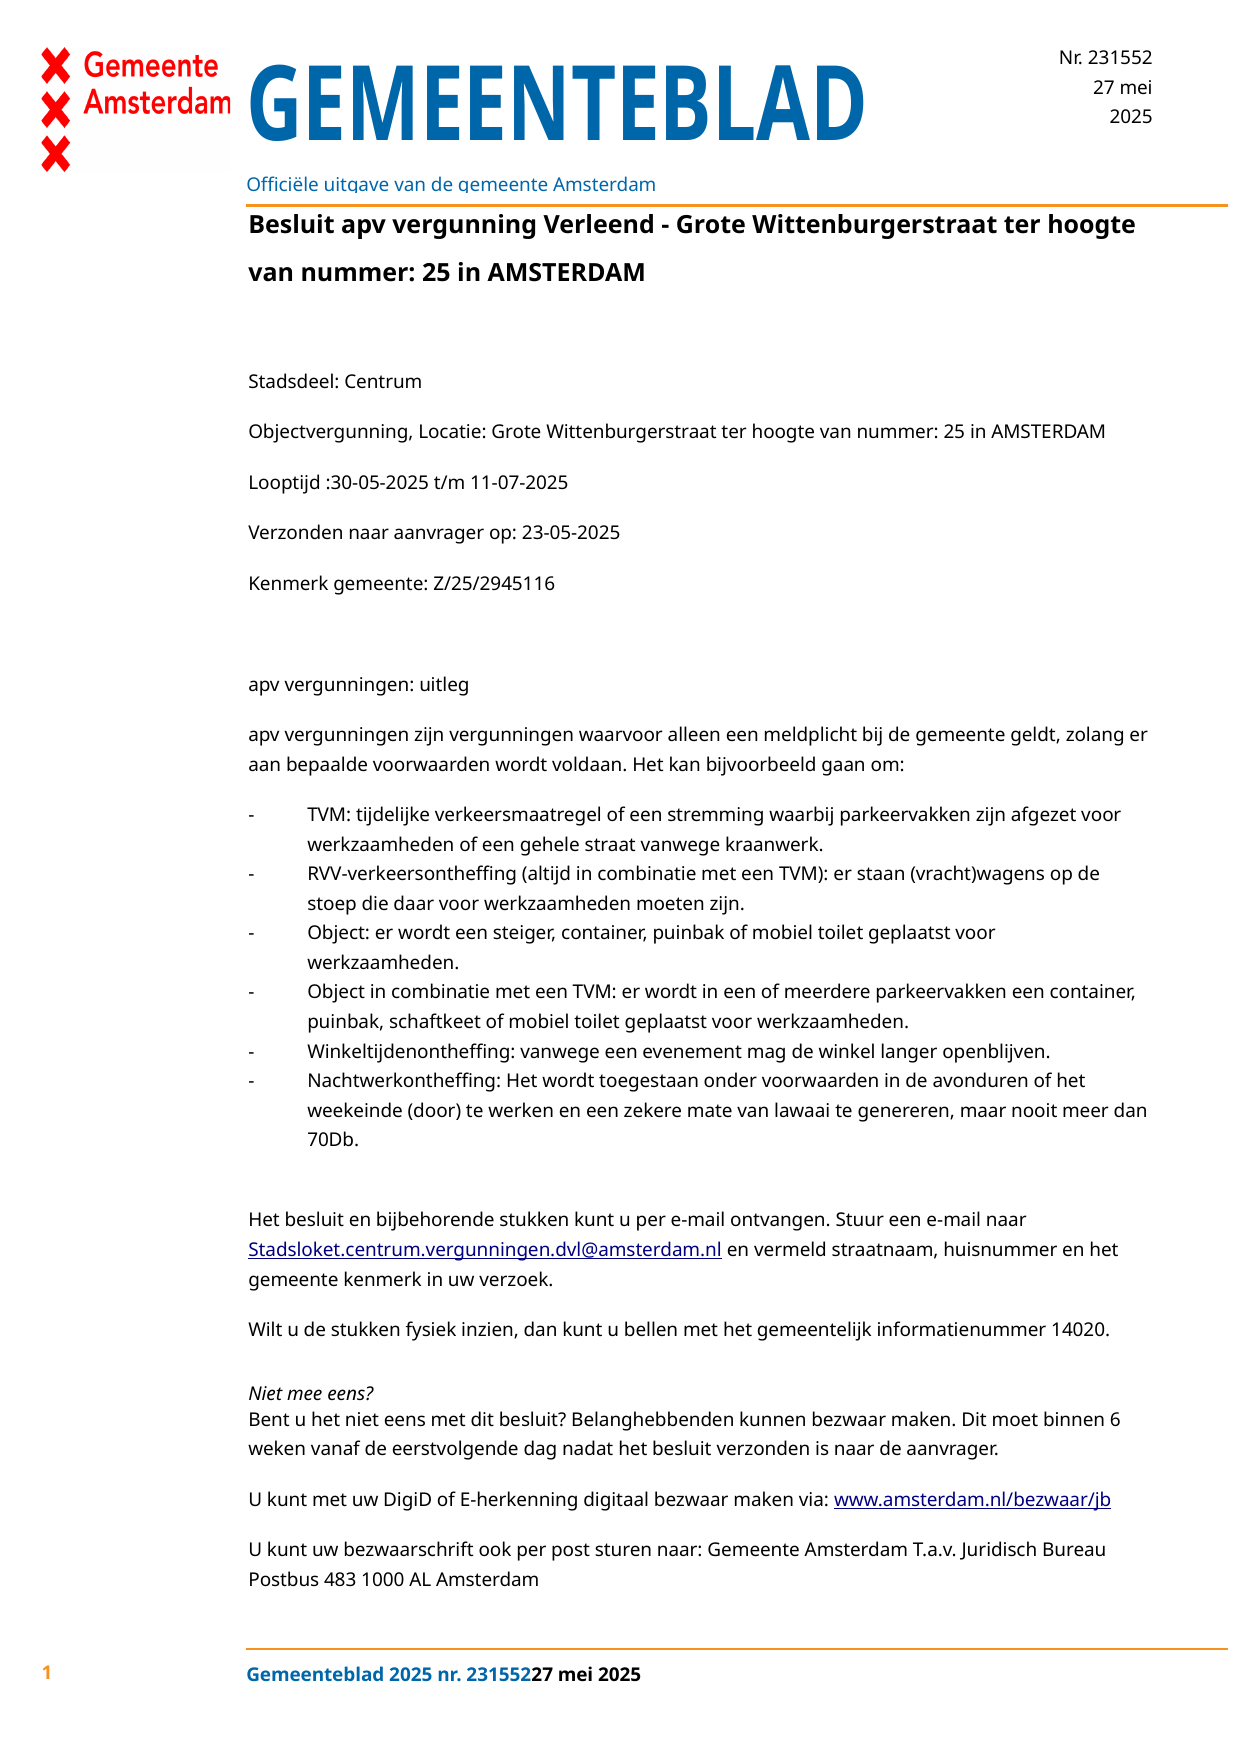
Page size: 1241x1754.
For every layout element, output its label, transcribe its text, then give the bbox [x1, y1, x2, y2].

text Stadsdeel: Centrum [248, 368, 1152, 394]
text Niet mee eens? [248, 1380, 1152, 1406]
text Looptijd :30-05-2025 t/m 11-07-2025 [248, 469, 1152, 495]
text apv vergunningen zijn vergunningen waarvoor alleen een meldplicht bij de gemeente geldt, zolang er aan bepaalde voorwaarden wordt voldaan. Het kan bijvoorbeeld gaan om: [248, 721, 1152, 777]
picture [41, 47, 231, 172]
list RVV-verkeersontheffing (altijd in combinatie met een TVM): er staan (vracht)wagens op de stoep die daar voor werkzaamheden moeten zijn. [248, 860, 1152, 916]
list Nachtwerkontheffing: Het wordt toegestaan onder voorwaarden in de avonduren of het weekeinde (door) te werken en een zekere mate van lawaai te genereren, maar nooit meer dan 70Db. [248, 1067, 1152, 1152]
text Bent u het niet eens met dit besluit? Belanghebbenden kunnen bezwaar maken. Dit moet binnen 6 weken vanaf de eerstvolgende dag nadat het besluit verzonden is naar de aanvrager. [248, 1406, 1152, 1461]
text Verzonden naar aanvrager op: 23-05-2025 [248, 519, 1152, 545]
text Wilt u de stukken fysiek inzien, dan kunt u bellen met het gemeentelijk informatienummer 14020. [248, 1316, 1152, 1342]
text Het besluit en bijbehorende stukken kunt u per e-mail ontvangen. Stuur een e-mail naar Stadsloket.centrum.vergunningen.dvl@amsterdam.nl en vermeld straatnaam, huisnummer en het gemeente kenmerk in uw verzoek. [248, 1207, 1152, 1292]
list Winkeltijdenontheffing: vanwege een evenement mag de winkel langer openblijven. [248, 1038, 1152, 1064]
list Object in combinatie met een TVM: er wordt in een of meerdere parkeervakken een container, puinbak, schaftkeet of mobiel toilet geplaatst voor werkzaamheden. [248, 979, 1152, 1034]
text apv vergunningen: uitleg [248, 671, 1152, 697]
list TVM: tijdelijke verkeersmaatregel of een stremming waarbij parkeervakken zijn afgezet voor werkzaamheden of een gehele straat vanwege kraanwerk. [248, 801, 1152, 857]
list Object: er wordt een steiger, container, puinbak of mobiel toilet geplaatst voor werkzaamheden. [248, 919, 1152, 975]
text U kunt met uw DigiD of E-herkenning digitaal bezwaar maken via: www.amsterdam.nl/bezwaar/jb [248, 1486, 1152, 1512]
text U kunt uw bezwaarschrift ook per post sturen naar: Gemeente Amsterdam T.a.v. Juridisch Bureau Postbus 483 1000 AL Amsterdam [248, 1536, 1152, 1592]
text Besluit apv vergunning Verleend - Grote Wittenburgerstraat ter hoogte van nummer: 25 in AMSTERDAM [248, 207, 1152, 288]
text Objectvergunning, Locatie: Grote Wittenburgerstraat ter hoogte van nummer: 25 in AMSTERDAM [248, 419, 1152, 444]
text Kenmerk gemeente: Z/25/2945116 [248, 570, 1152, 596]
